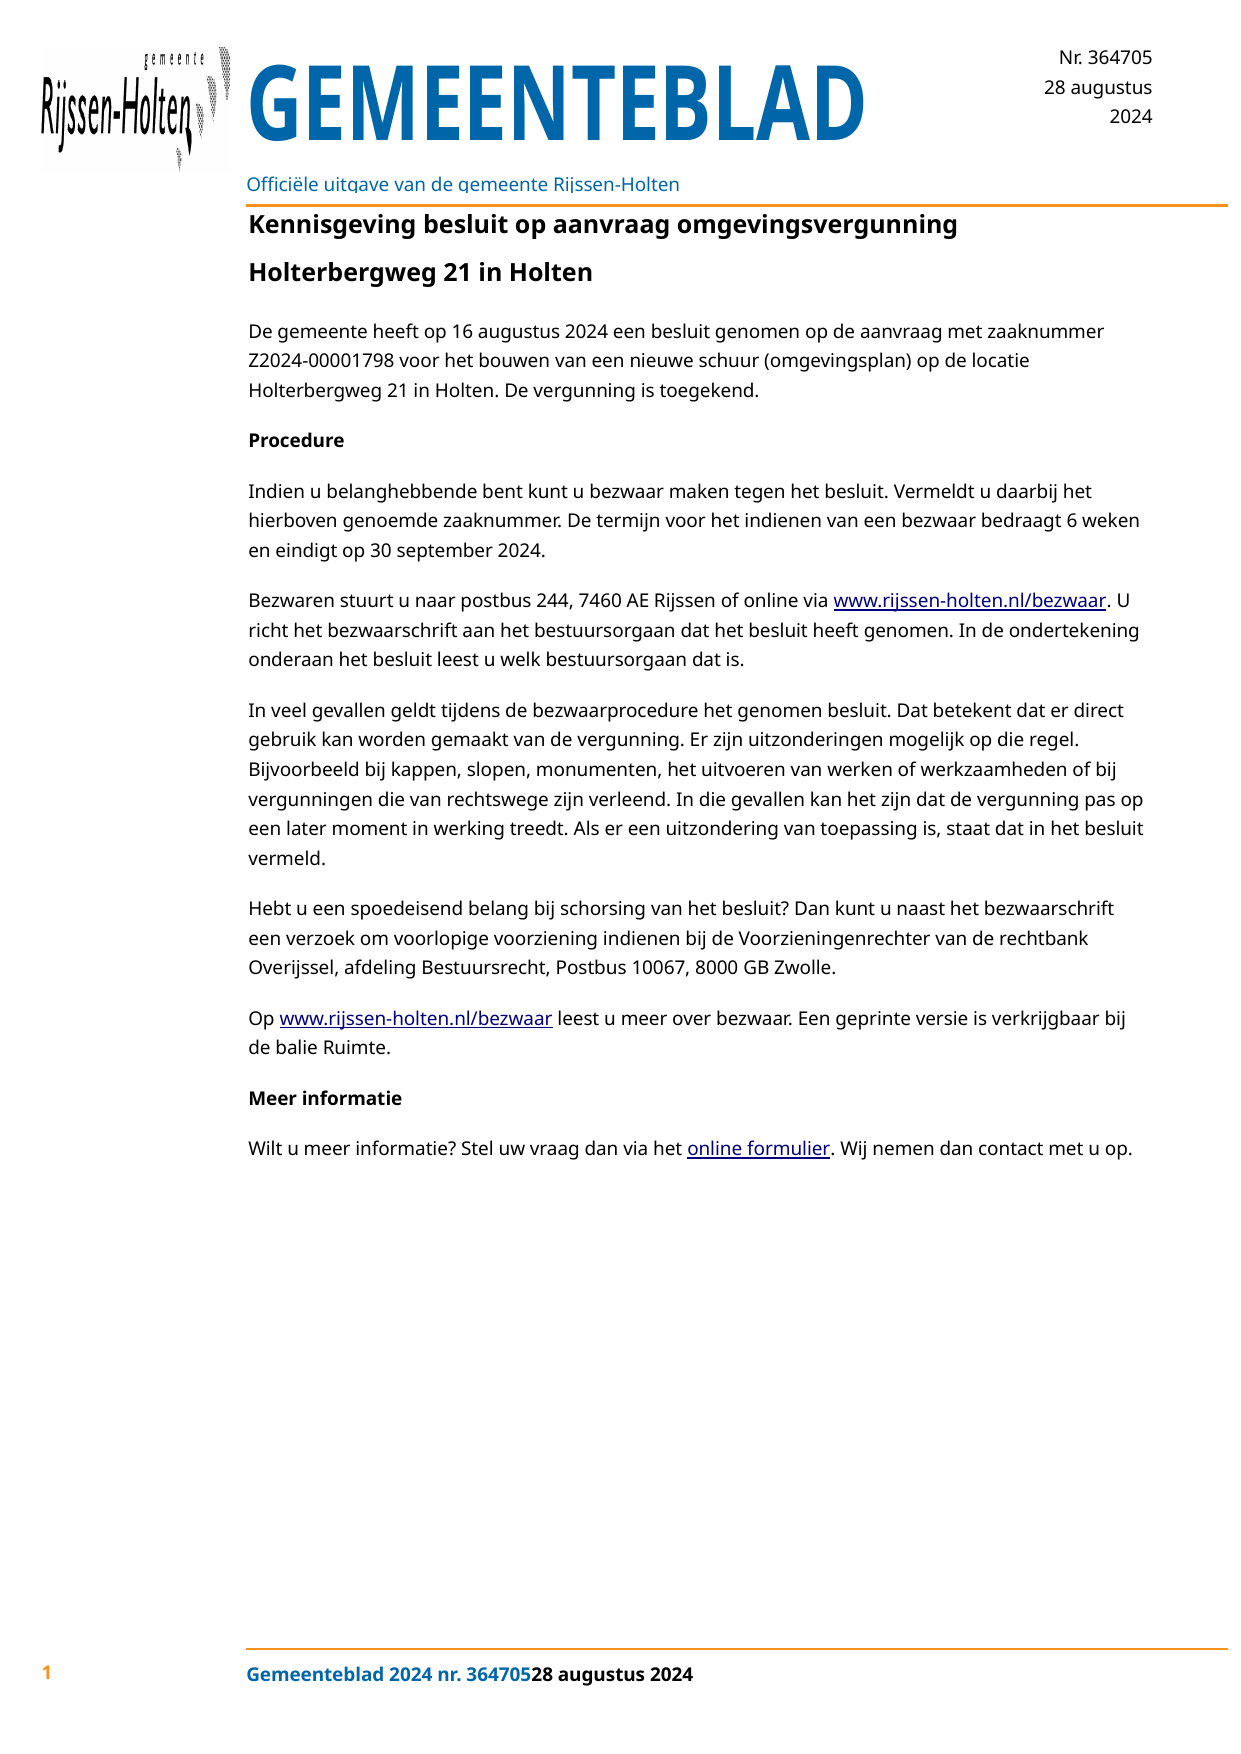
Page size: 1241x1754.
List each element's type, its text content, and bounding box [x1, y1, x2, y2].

text Indien u belanghebbende bent kunt u bezwaar maken tegen het besluit. Vermeldt u daarbij het hierboven genoemde zaaknummer. De termijn voor het indienen van een bezwaar bedraagt 6 weken en eindigt op 30 september 2024. [248, 478, 1152, 563]
picture [41, 47, 231, 172]
text De gemeente heeft op 16 augustus 2024 een besluit genomen op de aanvraag met zaaknummer Z2024-00001798 voor het bouwen van een nieuwe schuur (omgevingsplan) op de locatie Holterbergweg 21 in Holten. De vergunning is toegekend. [248, 318, 1152, 403]
text Procedure [248, 427, 1152, 453]
text Kennisgeving besluit op aanvraag omgevingsvergunning Holterbergweg 21 in Holten [248, 207, 1152, 288]
text Meer informatie [248, 1085, 1152, 1111]
text Op www.rijssen-holten.nl/bezwaar leest u meer over bezwaar. Een geprinte versie is verkrijgbaar bij de balie Ruimte. [248, 1005, 1152, 1060]
text In veel gevallen geldt tijdens de bezwaarprocedure het genomen besluit. Dat betekent dat er direct gebruik kan worden gemaakt van de vergunning. Er zijn uitzonderingen mogelijk op die regel. Bijvoorbeeld bij kappen, slopen, monumenten, het uitvoeren van werken of werkzaamheden of bij vergunningen die van rechtswege zijn verleend. In die gevallen kan het zijn dat de vergunning pas op een later moment in werking treedt. Als er een uitzondering van toepassing is, staat dat in het besluit vermeld. [248, 697, 1152, 871]
text Bezwaren stuurt u naar postbus 244, 7460 AE Rijssen of online via www.rijssen-holten.nl/bezwaar. U richt het bezwaarschrift aan het bestuursorgaan dat het besluit heeft genomen. In de ondertekening onderaan het besluit leest u welk bestuursorgaan dat is. [248, 587, 1152, 672]
text Hebt u een spoedeisend belang bij schorsing van het besluit? Dan kunt u naast het bezwaarschrift een verzoek om voorlopige voorziening indienen bij de Voorzieningenrechter van de rechtbank Overijssel, afdeling Bestuursrecht, Postbus 10067, 8000 GB Zwolle. [248, 895, 1152, 980]
text Wilt u meer informatie? Stel uw vraag dan via het online formulier. Wij nemen dan contact met u op. [248, 1135, 1152, 1161]
